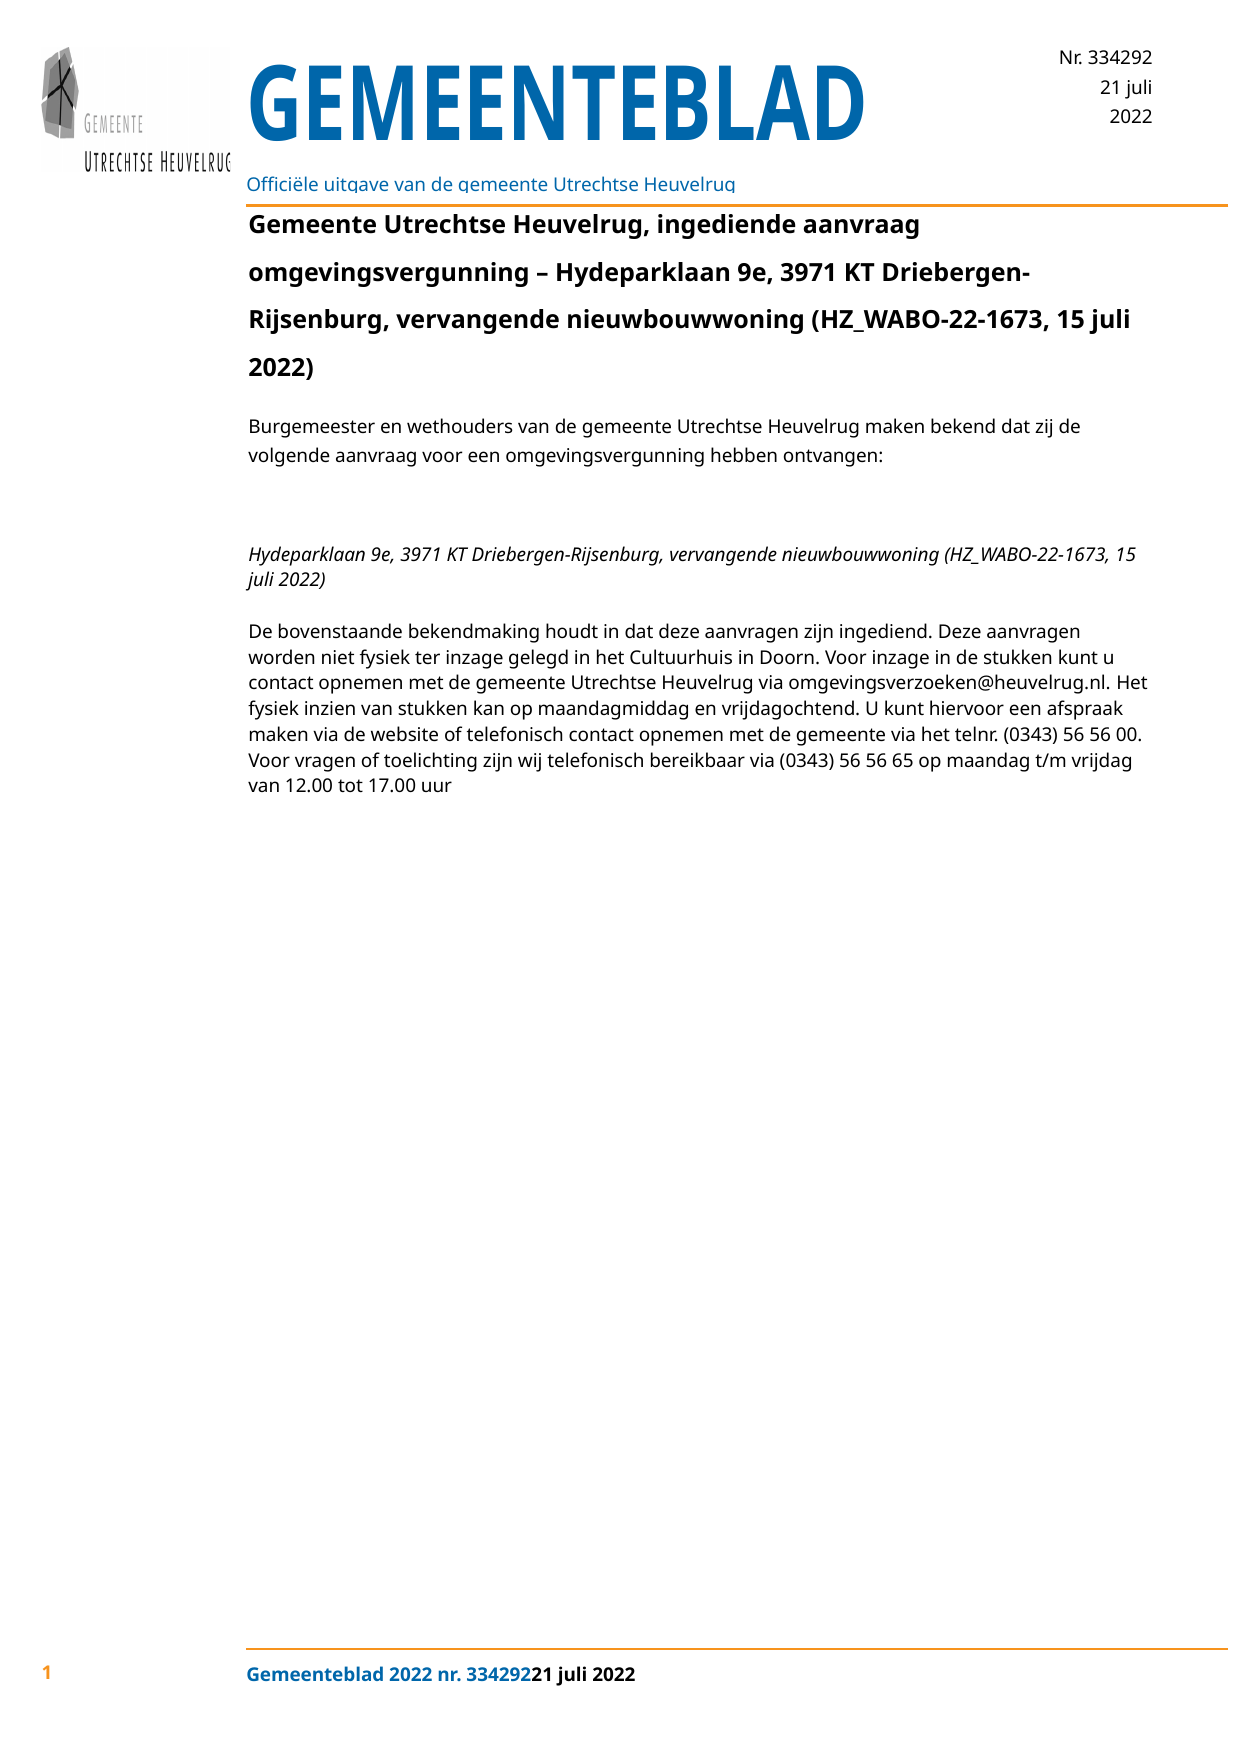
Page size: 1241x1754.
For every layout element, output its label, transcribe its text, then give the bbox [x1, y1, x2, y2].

text De bovenstaande bekendmaking houdt in dat deze aanvragen zijn ingediend. Deze aanvragen worden niet fysiek ter inzage gelegd in het Cultuurhuis in Doorn. Voor inzage in de stukken kunt u contact opnemen met de gemeente Utrechtse Heuvelrug via omgevingsverzoeken@heuvelrug.nl. Het fysiek inzien van stukken kan op maandagmiddag en vrijdagochtend. U kunt hiervoor een afspraak maken via de website of telefonisch contact opnemen met de gemeente via het telnr. (0343) 56 56 00. Voor vragen of toelichting zijn wij telefonisch bereikbaar via (0343) 56 56 65 op maandag t/m vrijdag van 12.00 tot 17.00 uur [248, 618, 1152, 798]
text Gemeente Utrechtse Heuvelrug, ingediende aanvraag omgevingsvergunning – Hydeparklaan 9e, 3971 KT Driebergen-Rijsenburg, vervangende nieuwbouwwoning (HZ_WABO-22-1673, 15 juli 2022) [248, 207, 1152, 384]
text Hydeparklaan 9e, 3971 KT Driebergen-Rijsenburg, vervangende nieuwbouwwoning (HZ_WABO-22-1673, 15 juli 2022) [248, 541, 1152, 592]
text Burgemeester en wethouders van de gemeente Utrechtse Heuvelrug maken bekend dat zij de volgende aanvraag voor een omgevingsvergunning hebben ontvangen: [248, 413, 1152, 468]
picture [41, 47, 231, 172]
